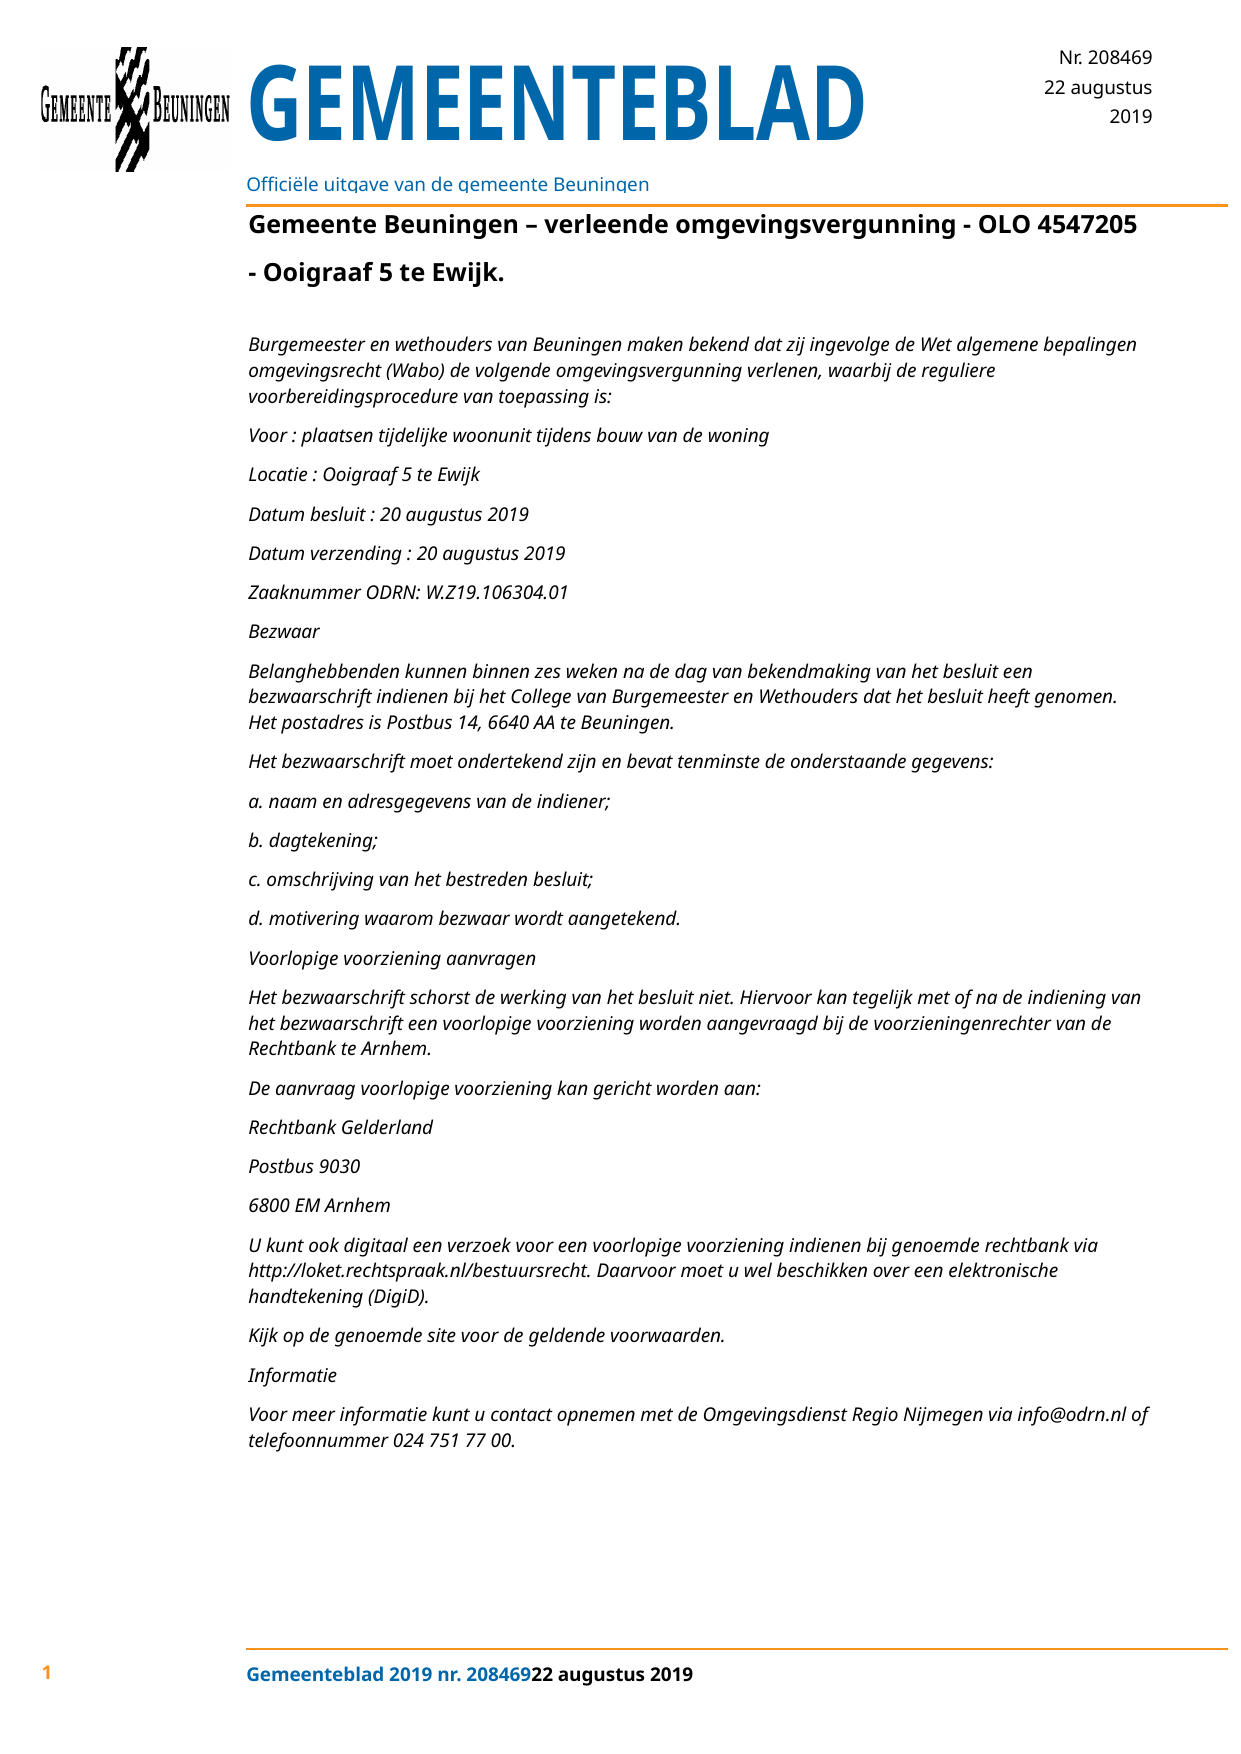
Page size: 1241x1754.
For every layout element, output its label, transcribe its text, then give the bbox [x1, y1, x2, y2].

text Gemeente Beuningen – verleende omgevingsvergunning - OLO 4547205 - Ooigraaf 5 te Ewijk. [248, 207, 1152, 288]
text a. naam en adresgegevens van de indiener; [248, 788, 1152, 813]
text U kunt ook digitaal een verzoek voor een voorlopige voorziening indienen bij genoemde rechtbank via http://loket.rechtspraak.nl/bestuursrecht. Daarvoor moet u wel beschikken over een elektronische handtekening (DigiD). [248, 1232, 1152, 1309]
text Voor meer informatie kunt u contact opnemen met de Omgevingsdienst Regio Nijmegen via info@odrn.nl of telefoonnummer 024 751 77 00. [248, 1401, 1152, 1453]
text Rechtbank Gelderland [248, 1114, 1152, 1140]
text Datum verzending : 20 augustus 2019 [248, 540, 1152, 566]
text Belanghebbenden kunnen binnen zes weken na de dag van bekendmaking van het besluit een bezwaarschrift indienen bij het College van Burgemeester en Wethouders dat het besluit heeft genomen. Het postadres is Postbus 14, 6640 AA te Beuningen. [248, 658, 1152, 735]
text Voor : plaatsen tijdelijke woonunit tijdens bouw van de woning [248, 422, 1152, 448]
text De aanvraag voorlopige voorziening kan gericht worden aan: [248, 1075, 1152, 1101]
text c. omschrijving van het bestreden besluit; [248, 866, 1152, 892]
text Het bezwaarschrift moet ondertekend zijn en bevat tenminste de onderstaande gegevens: [248, 748, 1152, 774]
text Informatie [248, 1362, 1152, 1388]
text 6800 EM Arnhem [248, 1193, 1152, 1218]
text Kijk op de genoemde site voor de geldende voorwaarden. [248, 1323, 1152, 1348]
text Burgemeester en wethouders van Beuningen maken bekend dat zij ingevolge de Wet algemene bepalingen omgevingsrecht (Wabo) de volgende omgevingsvergunning verlenen, waarbij de reguliere voorbereidingsprocedure van toepassing is: [248, 331, 1152, 409]
text Bezwaar [248, 618, 1152, 644]
text Zaaknummer ODRN: W.Z19.106304.01 [248, 579, 1152, 605]
text Het bezwaarschrift schorst de werking van het besluit niet. Hiervoor kan tegelijk met of na de indiening van het bezwaarschrift een voorlopige voorziening worden aangevraagd bij de voorzieningenrechter van de Rechtbank te Arnhem. [248, 984, 1152, 1061]
text d. motivering waarom bezwaar wordt aangetekend. [248, 906, 1152, 931]
text b. dagtekening; [248, 827, 1152, 853]
picture [41, 47, 231, 172]
text Postbus 9030 [248, 1153, 1152, 1179]
text Locatie : Ooigraaf 5 te Ewijk [248, 461, 1152, 487]
text Datum besluit : 20 augustus 2019 [248, 501, 1152, 526]
text Voorlopige voorziening aanvragen [248, 945, 1152, 971]
